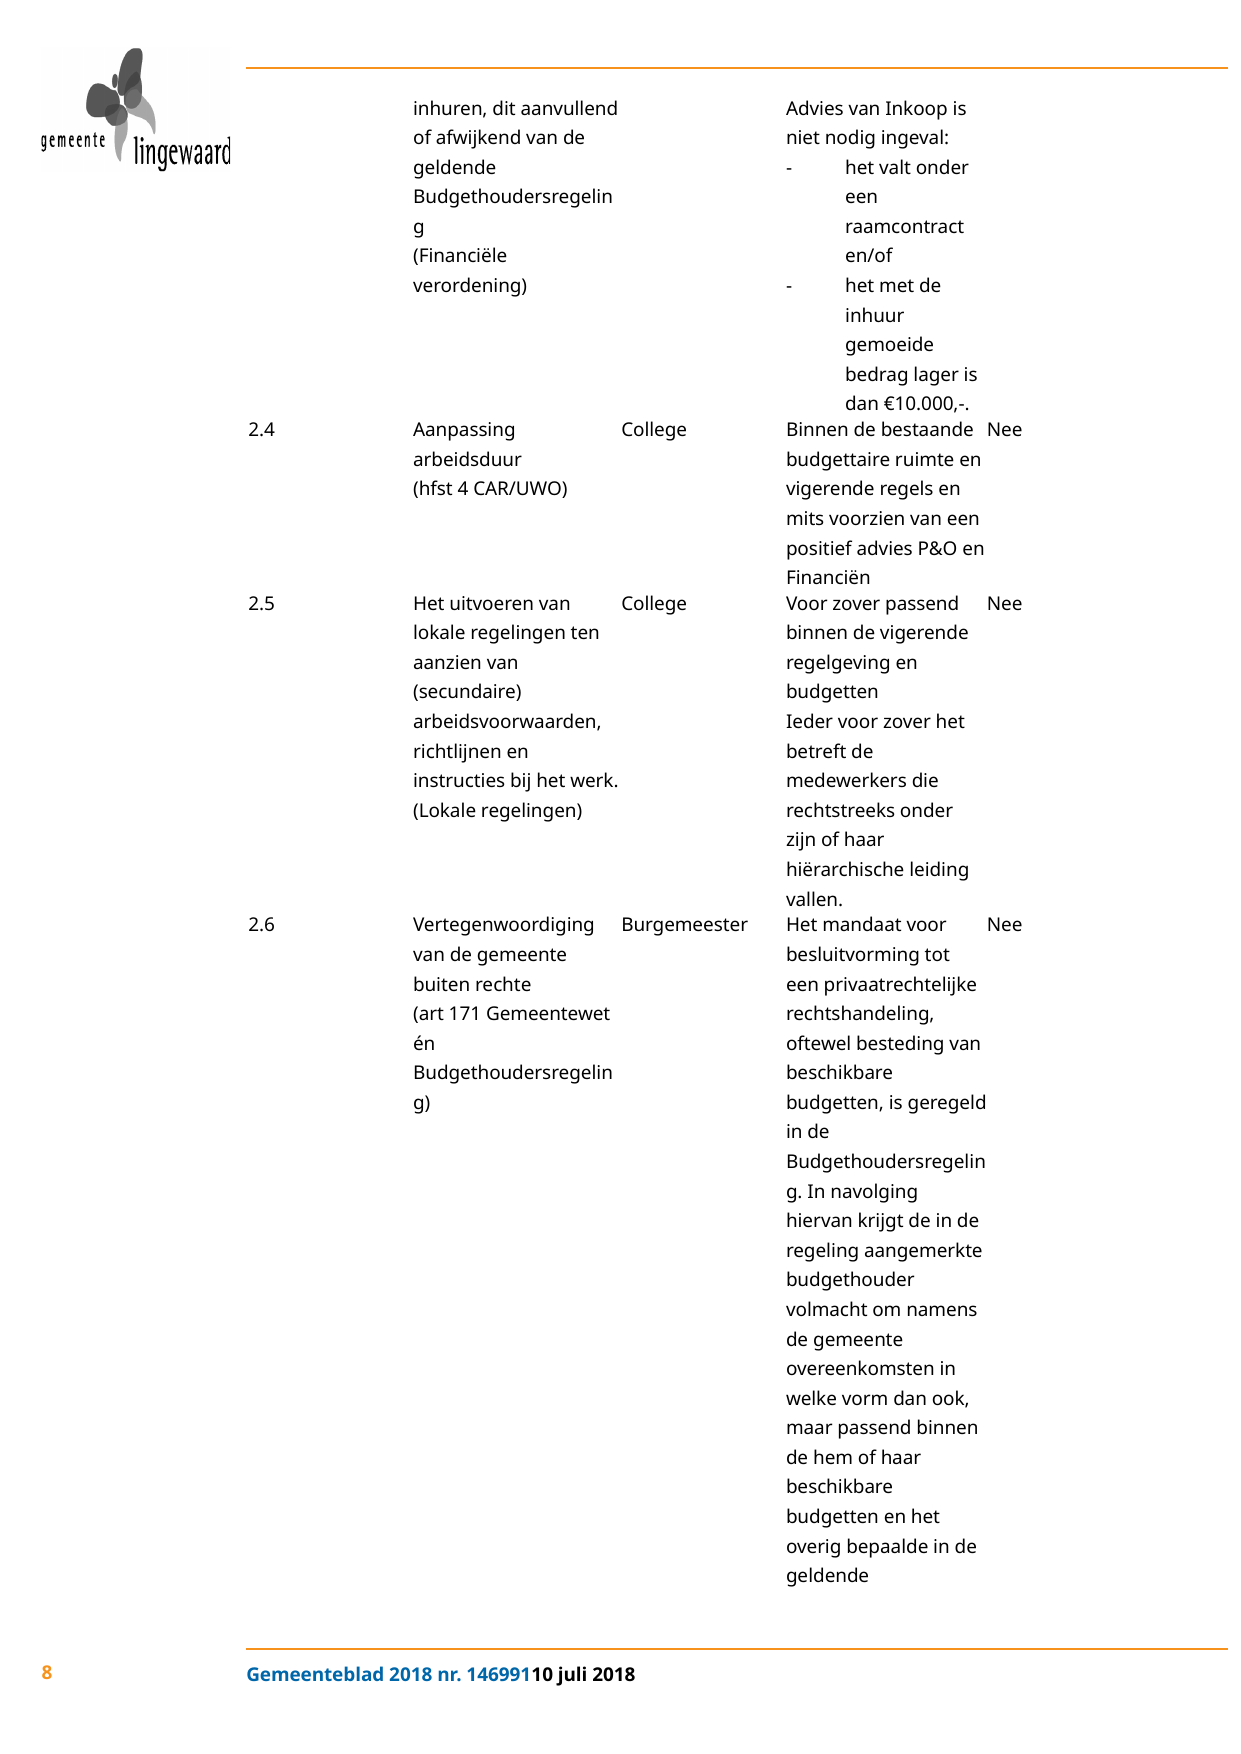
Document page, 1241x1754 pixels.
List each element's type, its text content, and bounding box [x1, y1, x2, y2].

table_cell Nee [987, 416, 1152, 590]
table_cell [621, 95, 786, 416]
table_cell Nee [987, 590, 1152, 912]
table_cell College [621, 416, 786, 590]
picture [41, 47, 231, 172]
table_cell Het uitvoeren van lokale regelingen ten aanzien van (secundaire) arbeidsvoorwaarden, richtlijnen en instructies bij het werk. (Lokale regelingen) [413, 590, 621, 912]
table_cell Aanpassing arbeidsduur (hfst 4 CAR/UWO) [413, 416, 621, 590]
table_cell [248, 95, 413, 416]
table_cell Voor zover passend binnen de vigerende regelgeving en budgetten Ieder voor zover het betreft de medewerkers die rechtstreeks onder zijn of haar hiërarchische leiding vallen. [786, 590, 987, 912]
table_cell Binnen de bestaande budgettaire ruimte en vigerende regels en mits voorzien van een positief advies P&O en Financiën [786, 416, 987, 590]
table_cell 2.5 [248, 590, 413, 912]
table_cell 2.4 [248, 416, 413, 590]
table_cell Nee [987, 912, 1152, 1588]
table_cell Advies van Inkoop is niet nodig ingeval: het valt onder een raamcontract en/of het met de inhuur gemoeide bedrag lager is dan €10.000,-. [786, 95, 987, 416]
table_cell College [621, 590, 786, 912]
table_cell [987, 95, 1152, 416]
table_cell Burgemeester [621, 912, 786, 1588]
table_cell 2.6 [248, 912, 413, 1588]
table_cell Vertegenwoordiging van de gemeente buiten rechte (art 171 Gemeentewet én Budgethoudersregeling) [413, 912, 621, 1588]
table_cell inhuren, dit aanvullend of afwijkend van de geldende Budgethoudersregeling (Financiële verordening) [413, 95, 621, 416]
table_cell Het mandaat voor besluitvorming tot een privaatrechtelijke rechtshandeling, oftewel besteding van beschikbare budgetten, is geregeld in de Budgethoudersregeling. In navolging hiervan krijgt de in de regeling aangemerkte budgethouder volmacht om namens de gemeente overeenkomsten in welke vorm dan ook, maar passend binnen de hem of haar beschikbare budgetten en het overig bepaalde in de geldende [786, 912, 987, 1588]
